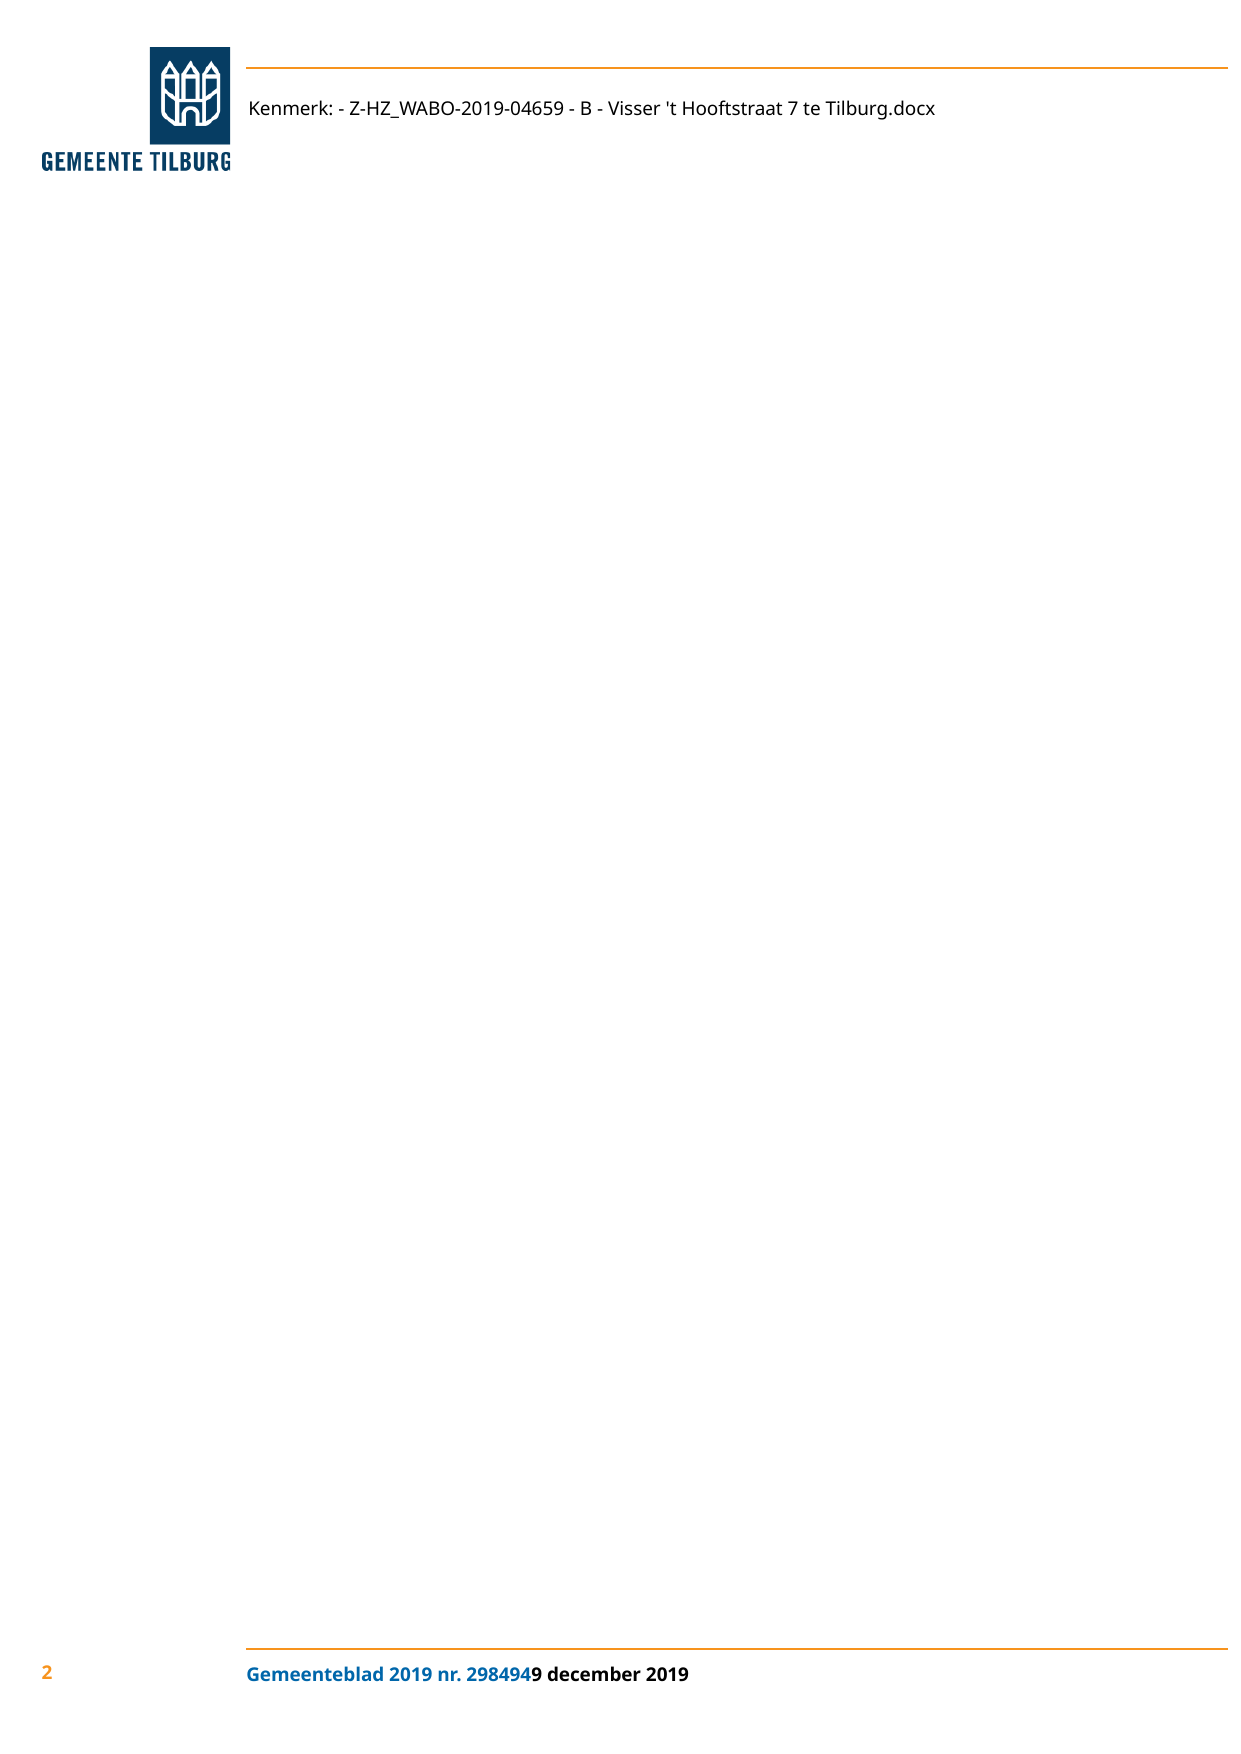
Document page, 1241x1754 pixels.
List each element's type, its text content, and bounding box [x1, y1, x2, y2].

text Kenmerk: - Z-HZ_WABO-2019-04659 - B - Visser 't Hooftstraat 7 te Tilburg.docx [248, 95, 1152, 121]
picture [41, 47, 231, 172]
